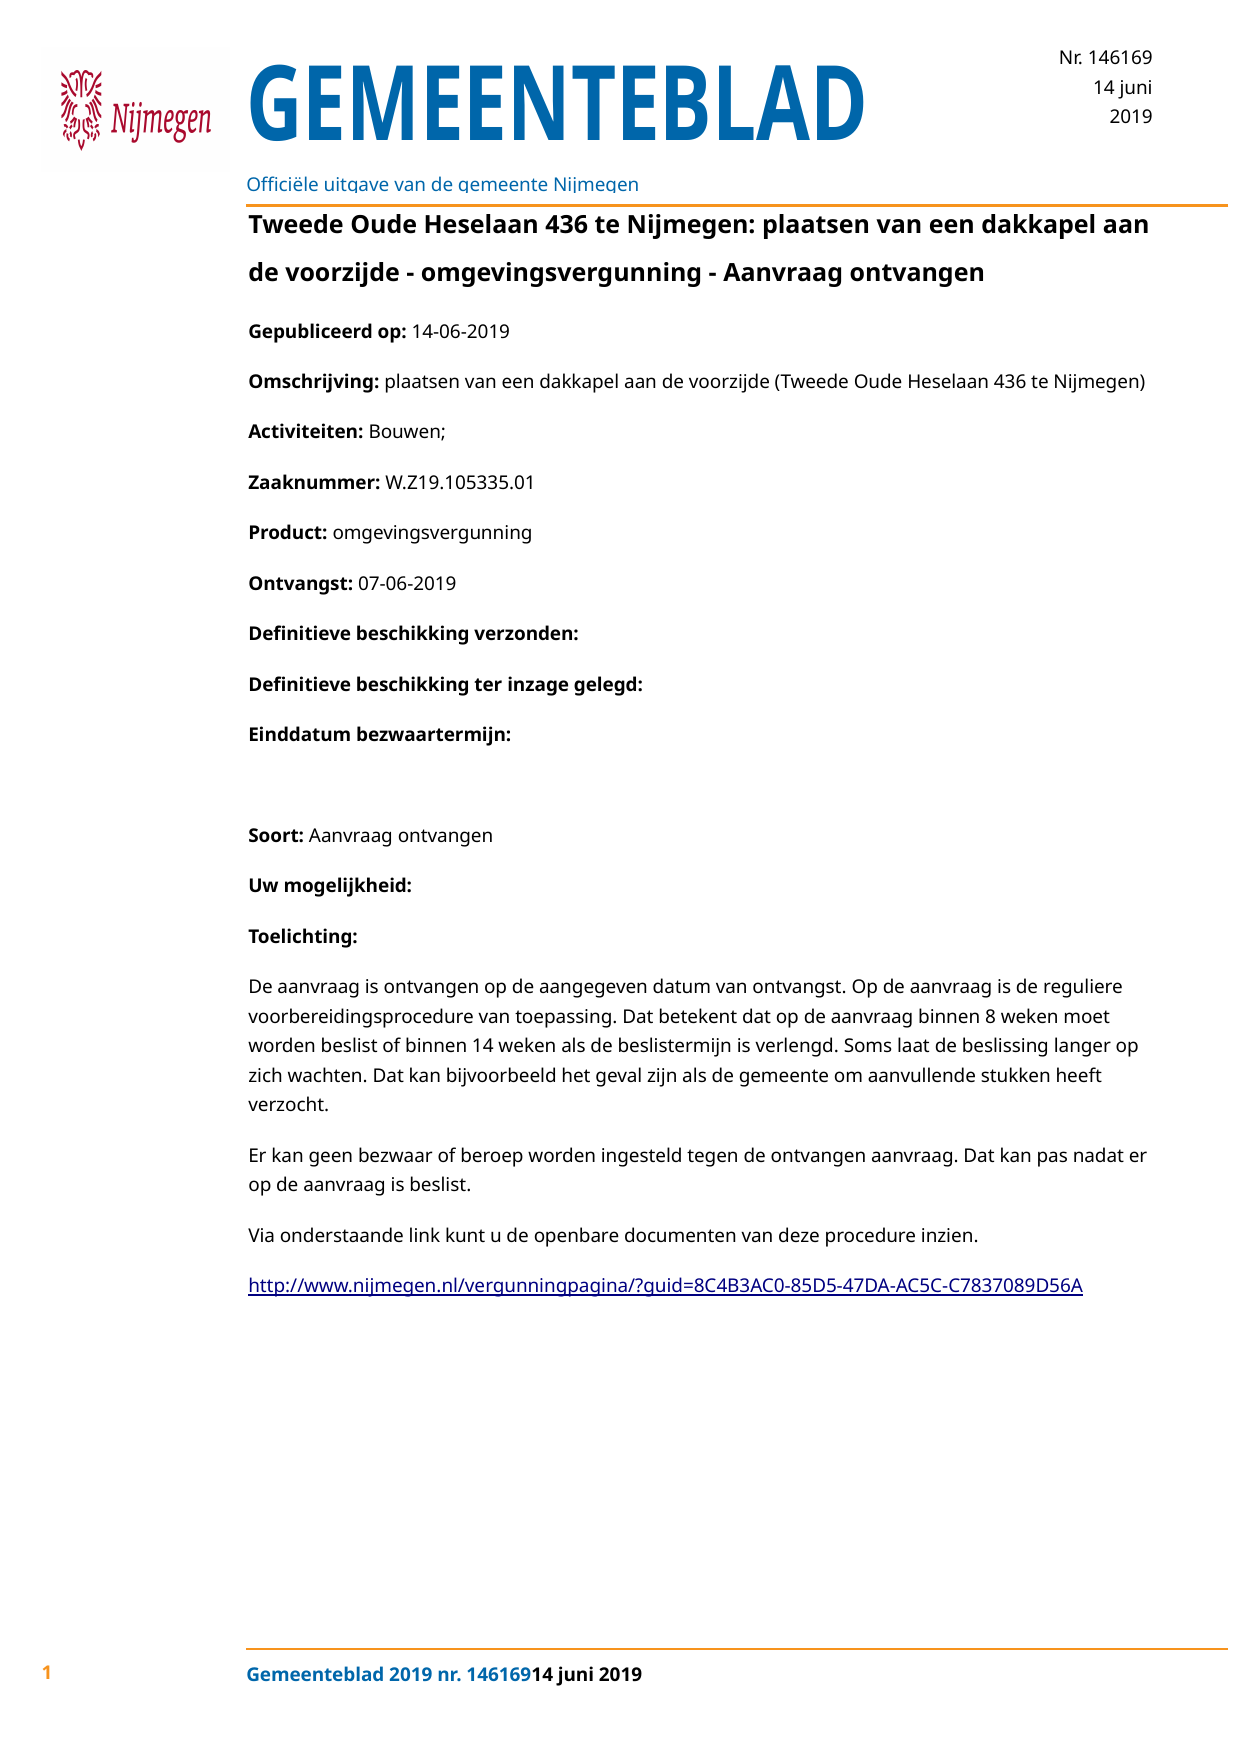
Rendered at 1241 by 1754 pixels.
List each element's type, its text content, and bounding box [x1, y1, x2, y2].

text Omschrijving: plaatsen van een dakkapel aan de voorzijde (Tweede Oude Heselaan 436 te Nijmegen) [248, 368, 1152, 394]
text Er kan geen bezwaar of beroep worden ingesteld tegen de ontvangen aanvraag. Dat kan pas nadat er op de aanvraag is beslist. [248, 1142, 1152, 1197]
text Zaaknummer: W.Z19.105335.01 [248, 469, 1152, 495]
text Definitieve beschikking verzonden: [248, 620, 1152, 646]
text Activiteiten: Bouwen; [248, 419, 1152, 444]
text http://www.nijmegen.nl/vergunningpagina/?guid=8C4B3AC0-85D5-47DA-AC5C-C7837089D56A [248, 1272, 1152, 1298]
text Via onderstaande link kunt u de openbare documenten van deze procedure inzien. [248, 1222, 1152, 1248]
text Ontvangst: 07-06-2019 [248, 570, 1152, 596]
text De aanvraag is ontvangen op de aangegeven datum van ontvangst. Op de aanvraag is de reguliere voorbereidingsprocedure van toepassing. Dat betekent dat op de aanvraag binnen 8 weken moet worden beslist of binnen 14 weken als de beslistermijn is verlengd. Soms laat de beslissing langer op zich wachten. Dat kan bijvoorbeeld het geval zijn als de gemeente om aanvullende stukken heeft verzocht. [248, 973, 1152, 1117]
picture [41, 47, 231, 172]
text Product: omgevingsvergunning [248, 519, 1152, 545]
text Soort: Aanvraag ontvangen [248, 822, 1152, 848]
text Einddatum bezwaartermijn: [248, 721, 1152, 747]
text Tweede Oude Heselaan 436 te Nijmegen: plaatsen van een dakkapel aan de voorzijde - omgevingsvergunning - Aanvraag ontvangen [248, 207, 1152, 288]
text Definitieve beschikking ter inzage gelegd: [248, 671, 1152, 697]
text Uw mogelijkheid: [248, 872, 1152, 898]
text Toelichting: [248, 923, 1152, 949]
text Gepubliceerd op: 14-06-2019 [248, 318, 1152, 344]
